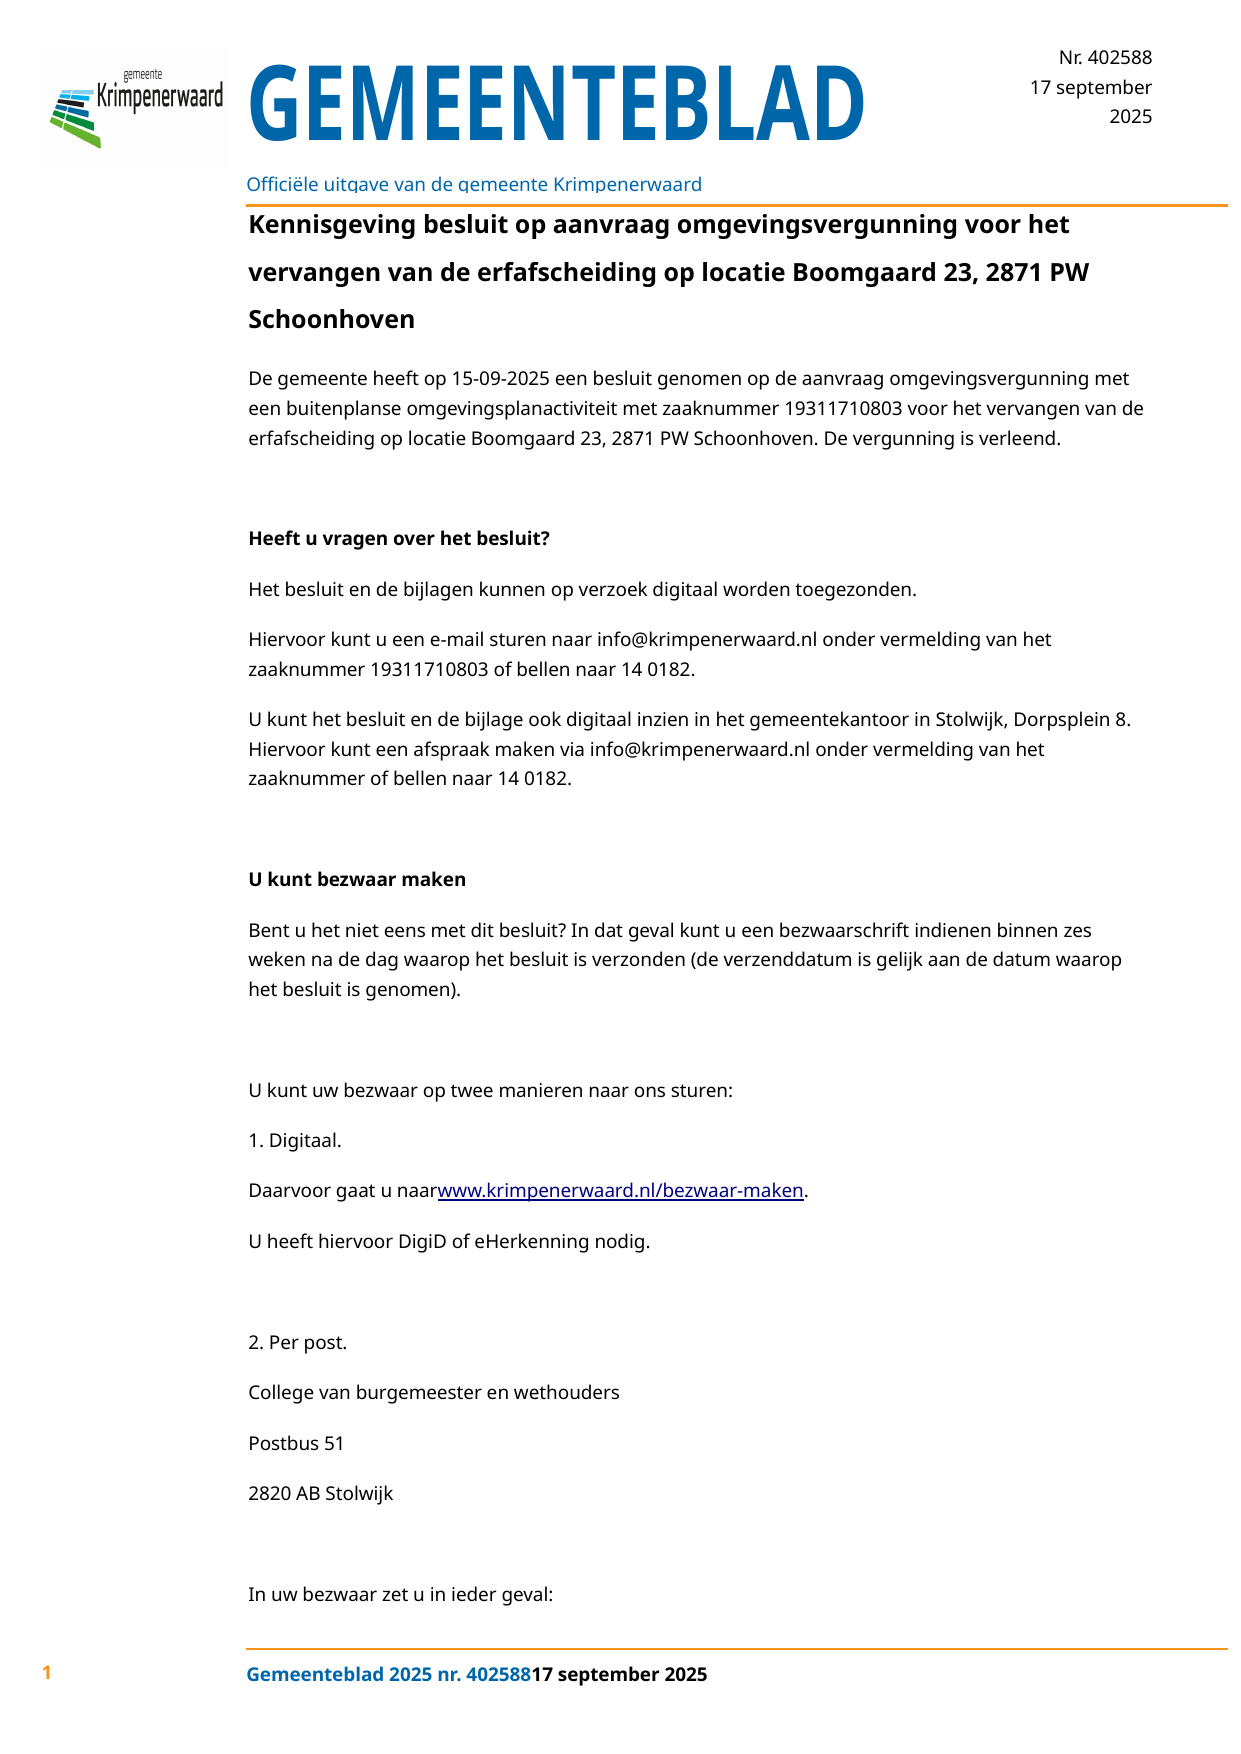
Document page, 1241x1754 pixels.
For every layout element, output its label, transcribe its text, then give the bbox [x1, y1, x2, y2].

text Heeft u vragen over het besluit? [248, 526, 1152, 551]
text Hiervoor kunt u een e-mail sturen naar info@krimpenerwaard.nl onder vermelding van het zaaknummer 19311710803 of bellen naar 14 0182. [248, 626, 1152, 682]
text 2820 AB Stolwijk [248, 1480, 1152, 1506]
text Bent u het niet eens met dit besluit? In dat geval kunt u een bezwaarschrift indienen binnen zes weken na de dag waarop het besluit is verzonden (de verzenddatum is gelijk aan de datum waarop het besluit is genomen). [248, 917, 1152, 1002]
text De gemeente heeft op 15-09-2025 een besluit genomen op de aanvraag omgevingsvergunning met een buitenplanse omgevingsplanactiviteit met zaaknummer 19311710803 voor het vervangen van de erfafscheiding op locatie Boomgaard 23, 2871 PW Schoonhoven. De vergunning is verleend. [248, 366, 1152, 450]
text U kunt uw bezwaar op twee manieren naar ons sturen: [248, 1077, 1152, 1102]
text U heeft hiervoor DigiD of eHerkenning nodig. [248, 1228, 1152, 1254]
text U kunt bezwaar maken [248, 866, 1152, 892]
text U kunt het besluit en de bijlage ook digitaal inzien in het gemeentekantoor in Stolwijk, Dorpsplein 8. Hiervoor kunt een afspraak maken via info@krimpenerwaard.nl onder vermelding van het zaaknummer of bellen naar 14 0182. [248, 706, 1152, 791]
text Postbus 51 [248, 1430, 1152, 1455]
text College van burgemeester en wethouders [248, 1379, 1152, 1405]
picture [41, 47, 231, 172]
text 1. Digitaal. [248, 1127, 1152, 1153]
text Het besluit en de bijlagen kunnen op verzoek digitaal worden toegezonden. [248, 576, 1152, 602]
text Kennisgeving besluit op aanvraag omgevingsvergunning voor het vervangen van de erfafscheiding op locatie Boomgaard 23, 2871 PW Schoonhoven [248, 207, 1152, 336]
text In uw bezwaar zet u in ieder geval: [248, 1581, 1152, 1607]
text Daarvoor gaat u naarwww.krimpenerwaard.nl/bezwaar-maken. [248, 1178, 1152, 1203]
text 2. Per post. [248, 1329, 1152, 1354]
